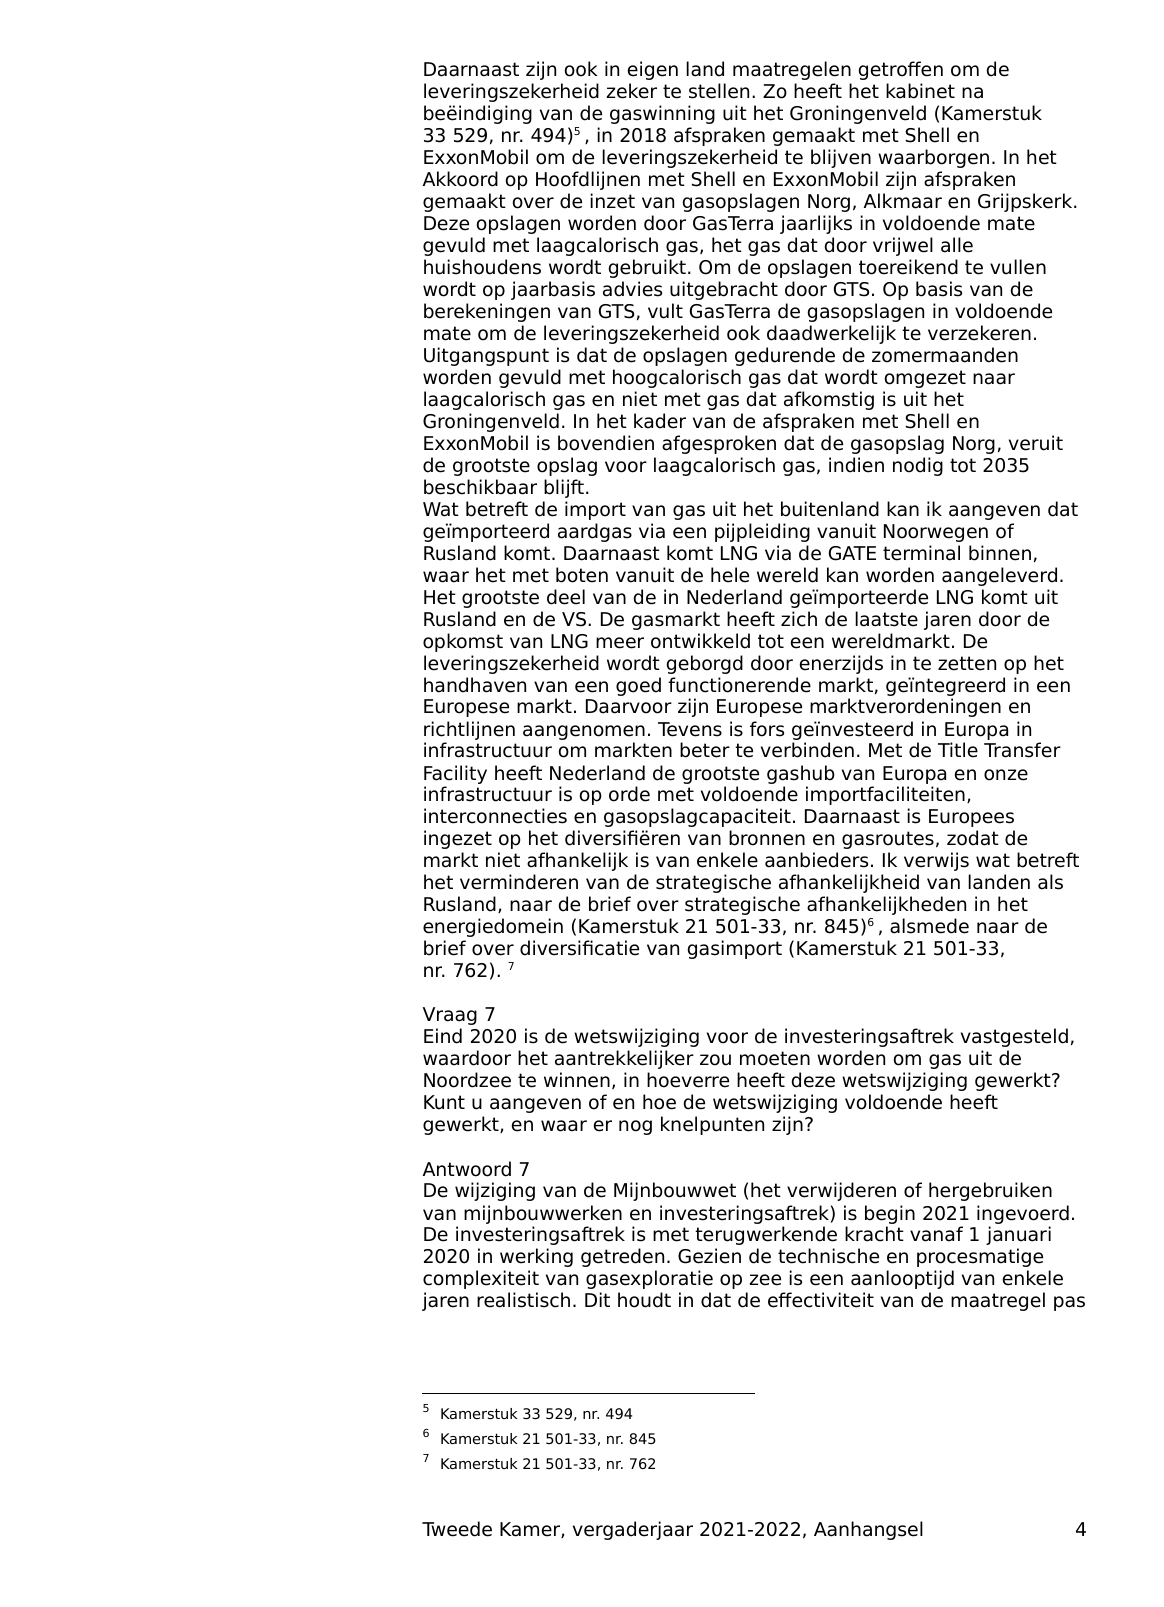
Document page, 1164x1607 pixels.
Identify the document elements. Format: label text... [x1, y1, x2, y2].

text Kamerstuk 33 529, nr. 494 [422, 1402, 1087, 1424]
text Daarnaast zijn ook in eigen land maatregelen getroffen om de leveringszekerheid zeker te stellen. Zo heeft het kabinet na beëindiging van de gaswinning uit het Groningenveld (Kamerstuk 33 529, nr. 494), in 2018 afspraken gemaakt met Shell en ExxonMobil om de leveringszekerheid te blijven waarborgen. In het Akkoord op Hoofdlijnen met Shell en ExxonMobil zijn afspraken gemaakt over de inzet van gasopslagen Norg, Alkmaar en Grijpskerk. Deze opslagen worden door GasTerra jaarlijks in voldoende mate gevuld met laagcalorisch gas, het gas dat door vrijwel alle huishoudens wordt gebruikt. Om de opslagen toereikend te vullen wordt op jaarbasis advies uitgebracht door GTS. Op basis van de berekeningen van GTS, vult GasTerra de gasopslagen in voldoende mate om de leveringszekerheid ook daadwerkelijk te verzekeren. Uitgangspunt is dat de opslagen gedurende de zomermaanden worden gevuld met hoogcalorisch gas dat wordt omgezet naar laagcalorisch gas en niet met gas dat afkomstig is uit het Groningenveld. In het kader van de afspraken met Shell en ExxonMobil is bovendien afgesproken dat de gasopslag Norg, veruit de grootste opslag voor laagcalorisch gas, indien nodig tot 2035 beschikbaar blijft. [422, 59, 1087, 499]
text Wat betreft de import van gas uit het buitenland kan ik aangeven dat geïmporteerd aardgas via een pijpleiding vanuit Noorwegen of Rusland komt. Daarnaast komt LNG via de GATE terminal binnen, waar het met boten vanuit de hele wereld kan worden aangeleverd. Het grootste deel van de in Nederland geïmporteerde LNG komt uit Rusland en de VS. De gasmarkt heeft zich de laatste jaren door de opkomst van LNG meer ontwikkeld tot een wereldmarkt. De leveringszekerheid wordt geborgd door enerzijds in te zetten op het handhaven van een goed functionerende markt, geïntegreerd in een Europese markt. Daarvoor zijn Europese marktverordeningen en richtlijnen aangenomen. Tevens is fors geïnvesteerd in Europa in infrastructuur om markten beter te verbinden. Met de Title Transfer Facility heeft Nederland de grootste gashub van Europa en onze infrastructuur is op orde met voldoende importfaciliteiten, interconnecties en gasopslagcapaciteit. Daarnaast is Europees ingezet op het diversifiëren van bronnen en gasroutes, zodat de markt niet afhankelijk is van enkele aanbieders. Ik verwijs wat betreft het verminderen van de strategische afhankelijkheid van landen als Rusland, naar de brief over strategische afhankelijkheden in het energiedomein (Kamerstuk 21 501-33, nr. 845), alsmede naar de brief over diversificatie van gasimport (Kamerstuk 21 501-33, nr. 762). [422, 499, 1087, 982]
text Vraag 7 [422, 1004, 1087, 1026]
text Eind 2020 is de wetswijziging voor de investeringsaftrek vastgesteld, waardoor het aantrekkelijker zou moeten worden om gas uit de Noordzee te winnen, in hoeverre heeft deze wetswijziging gewerkt? Kunt u aangeven of en hoe de wetswijziging voldoende heeft gewerkt, en waar er nog knelpunten zijn? [422, 1026, 1087, 1136]
text Kamerstuk 21 501-33, nr. 762 [422, 1452, 1087, 1474]
text Antwoord 7 [422, 1158, 1087, 1180]
text Kamerstuk 21 501-33, nr. 845 [422, 1427, 1087, 1449]
text De wijziging van de Mijnbouwwet (het verwijderen of hergebruiken van mijnbouwwerken en investeringsaftrek) is begin 2021 ingevoerd. De investeringsaftrek is met terugwerkende kracht vanaf 1 januari 2020 in werking getreden. Gezien de technische en procesmatige complexiteit van gasexploratie op zee is een aanlooptijd van enkele jaren realistisch. Dit houdt in dat de effectiviteit van de maatregel pas [422, 1180, 1087, 1312]
